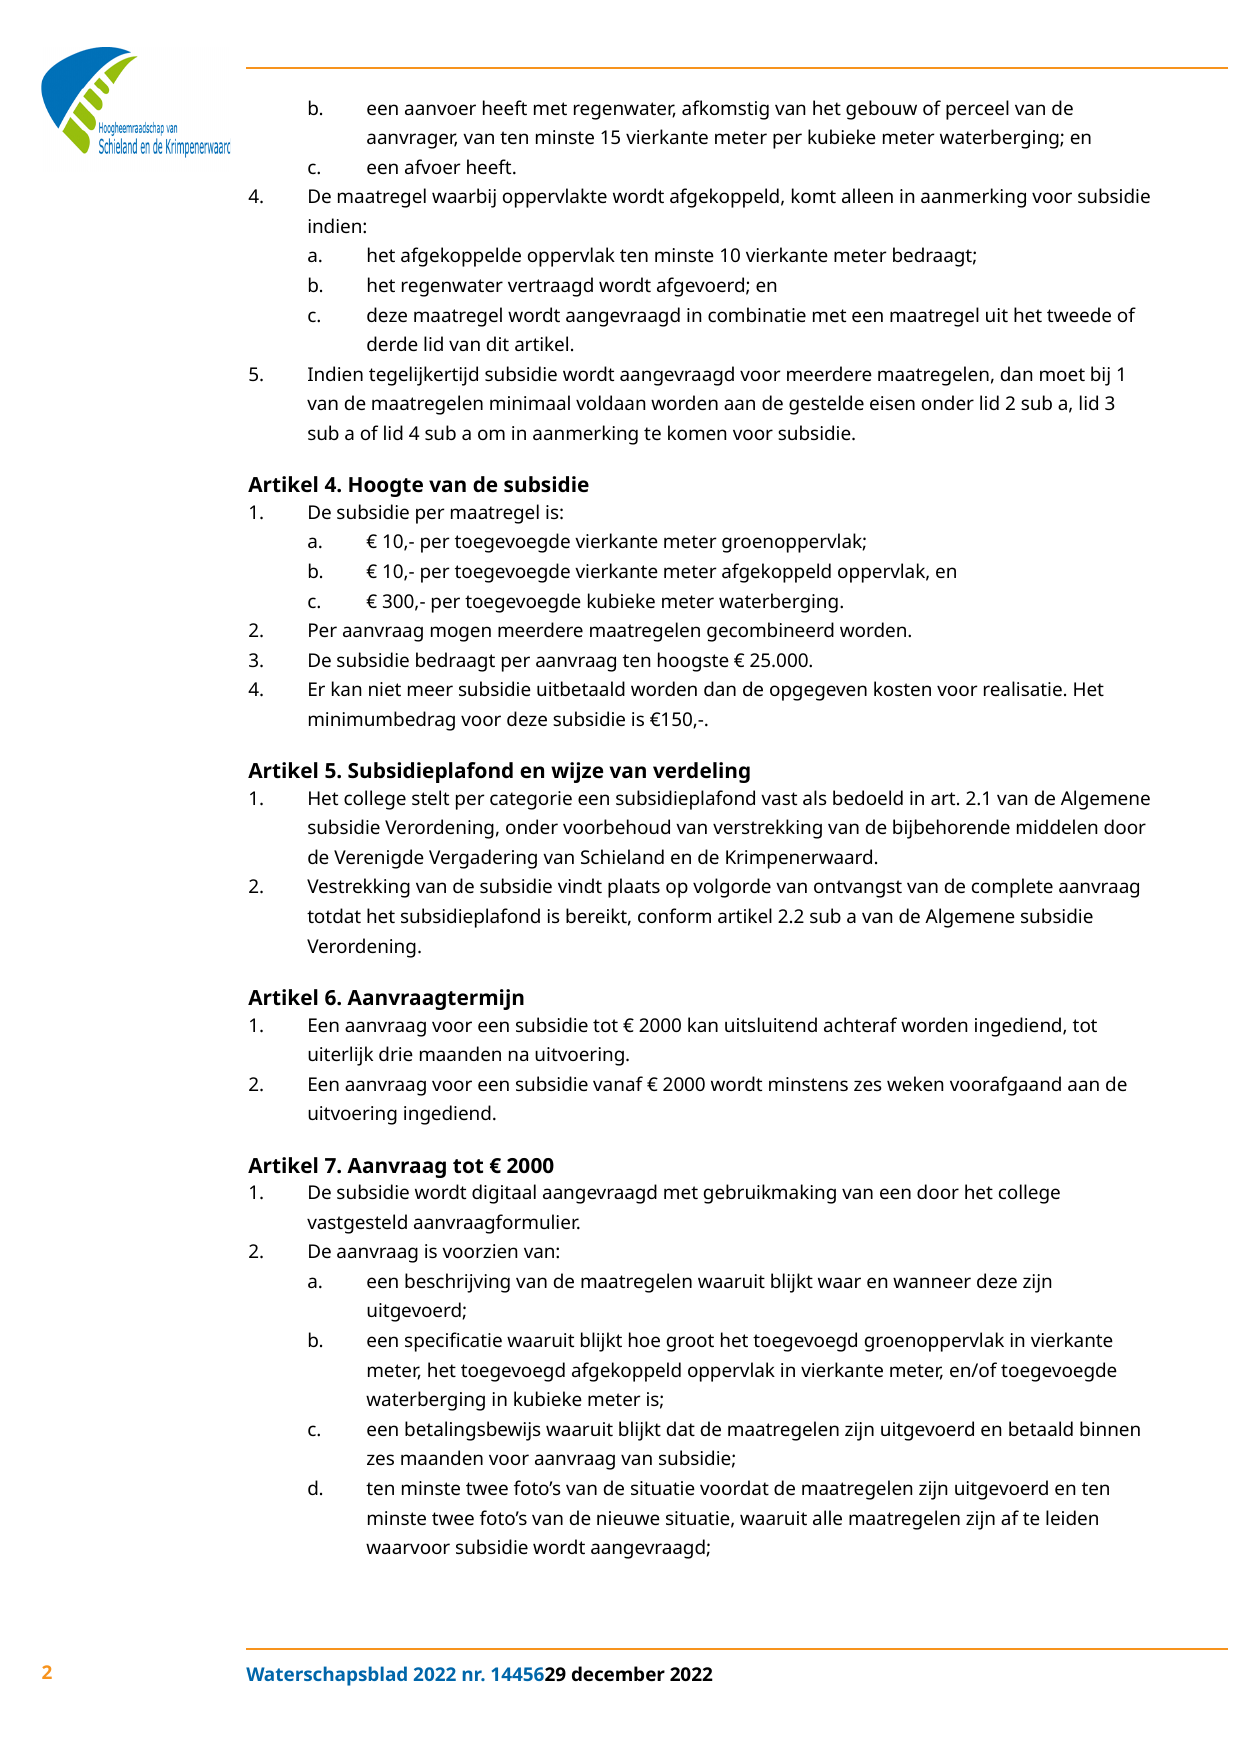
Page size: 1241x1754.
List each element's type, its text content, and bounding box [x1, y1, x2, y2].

picture [41, 47, 231, 172]
list De subsidie per maatregel is: [248, 499, 1152, 525]
list een specificatie waaruit blijkt hoe groot het toegevoegd groenoppervlak in vierkante meter, het toegevoegd afgekoppeld oppervlak in vierkante meter, en/of toegevoegde waterberging in kubieke meter is; [307, 1327, 1152, 1412]
text Artikel 7. Aanvraag tot € 2000 [248, 1151, 1152, 1179]
list Indien tegelijkertijd subsidie wordt aangevraagd voor meerdere maatregelen, dan moet bij 1 van de maatregelen minimaal voldaan worden aan de gestelde eisen onder lid 2 sub a, lid 3 sub a of lid 4 sub a om in aanmerking te komen voor subsidie. [248, 361, 1152, 446]
list ten minste twee foto’s van de situatie voordat de maatregelen zijn uitgevoerd en ten minste twee foto’s van de nieuwe situatie, waaruit alle maatregelen zijn af te leiden waarvoor subsidie wordt aangevraagd; [307, 1475, 1152, 1560]
list De maatregel waarbij oppervlakte wordt afgekoppeld, komt alleen in aanmerking voor subsidie indien: [248, 183, 1152, 239]
list € 10,- per toegevoegde vierkante meter groenoppervlak; [307, 529, 1152, 554]
list een aanvoer heeft met regenwater, afkomstig van het gebouw of perceel van de aanvrager, van ten minste 15 vierkante meter per kubieke meter waterberging; en [307, 95, 1152, 150]
text Artikel 4. Hoogte van de subsidie [248, 471, 1152, 499]
text Artikel 6. Aanvraagtermijn [248, 983, 1152, 1012]
list Het college stelt per categorie een subsidieplafond vast als bedoeld in art. 2.1 van de Algemene subsidie Verordening, onder voorbehoud van verstrekking van de bijbehorende middelen door de Verenigde Vergadering van Schieland en de Krimpenerwaard. [248, 785, 1152, 870]
list De subsidie bedraagt per aanvraag ten hoogste € 25.000. [248, 647, 1152, 673]
list een betalingsbewijs waaruit blijkt dat de maatregelen zijn uitgevoerd en betaald binnen zes maanden voor aanvraag van subsidie; [307, 1416, 1152, 1471]
list een beschrijving van de maatregelen waaruit blijkt waar en wanneer deze zijn uitgevoerd; [307, 1268, 1152, 1323]
list deze maatregel wordt aangevraagd in combinatie met een maatregel uit het tweede of derde lid van dit artikel. [307, 302, 1152, 357]
list Een aanvraag voor een subsidie vanaf € 2000 wordt minstens zes weken voorafgaand aan de uitvoering ingediend. [248, 1071, 1152, 1126]
list Per aanvraag mogen meerdere maatregelen gecombineerd worden. [248, 617, 1152, 643]
list € 10,- per toegevoegde vierkante meter afgekoppeld oppervlak, en [307, 558, 1152, 584]
text Artikel 5. Subsidieplafond en wijze van verdeling [248, 757, 1152, 785]
list € 300,- per toegevoegde kubieke meter waterberging. [307, 588, 1152, 613]
list het afgekoppelde oppervlak ten minste 10 vierkante meter bedraagt; [307, 243, 1152, 268]
list De subsidie wordt digitaal aangevraagd met gebruikmaking van een door het college vastgesteld aanvraagformulier. [248, 1179, 1152, 1235]
list Vestrekking van de subsidie vindt plaats op volgorde van ontvangst van de complete aanvraag totdat het subsidieplafond is bereikt, conform artikel 2.2 sub a van de Algemene subsidie Verordening. [248, 874, 1152, 959]
list Een aanvraag voor een subsidie tot € 2000 kan uitsluitend achteraf worden ingediend, tot uiterlijk drie maanden na uitvoering. [248, 1012, 1152, 1067]
list Er kan niet meer subsidie uitbetaald worden dan de opgegeven kosten voor realisatie. Het minimumbedrag voor deze subsidie is €150,-. [248, 677, 1152, 732]
list het regenwater vertraagd wordt afgevoerd; en [307, 272, 1152, 298]
list een afvoer heeft. [307, 154, 1152, 180]
list De aanvraag is voorzien van: [248, 1238, 1152, 1264]
